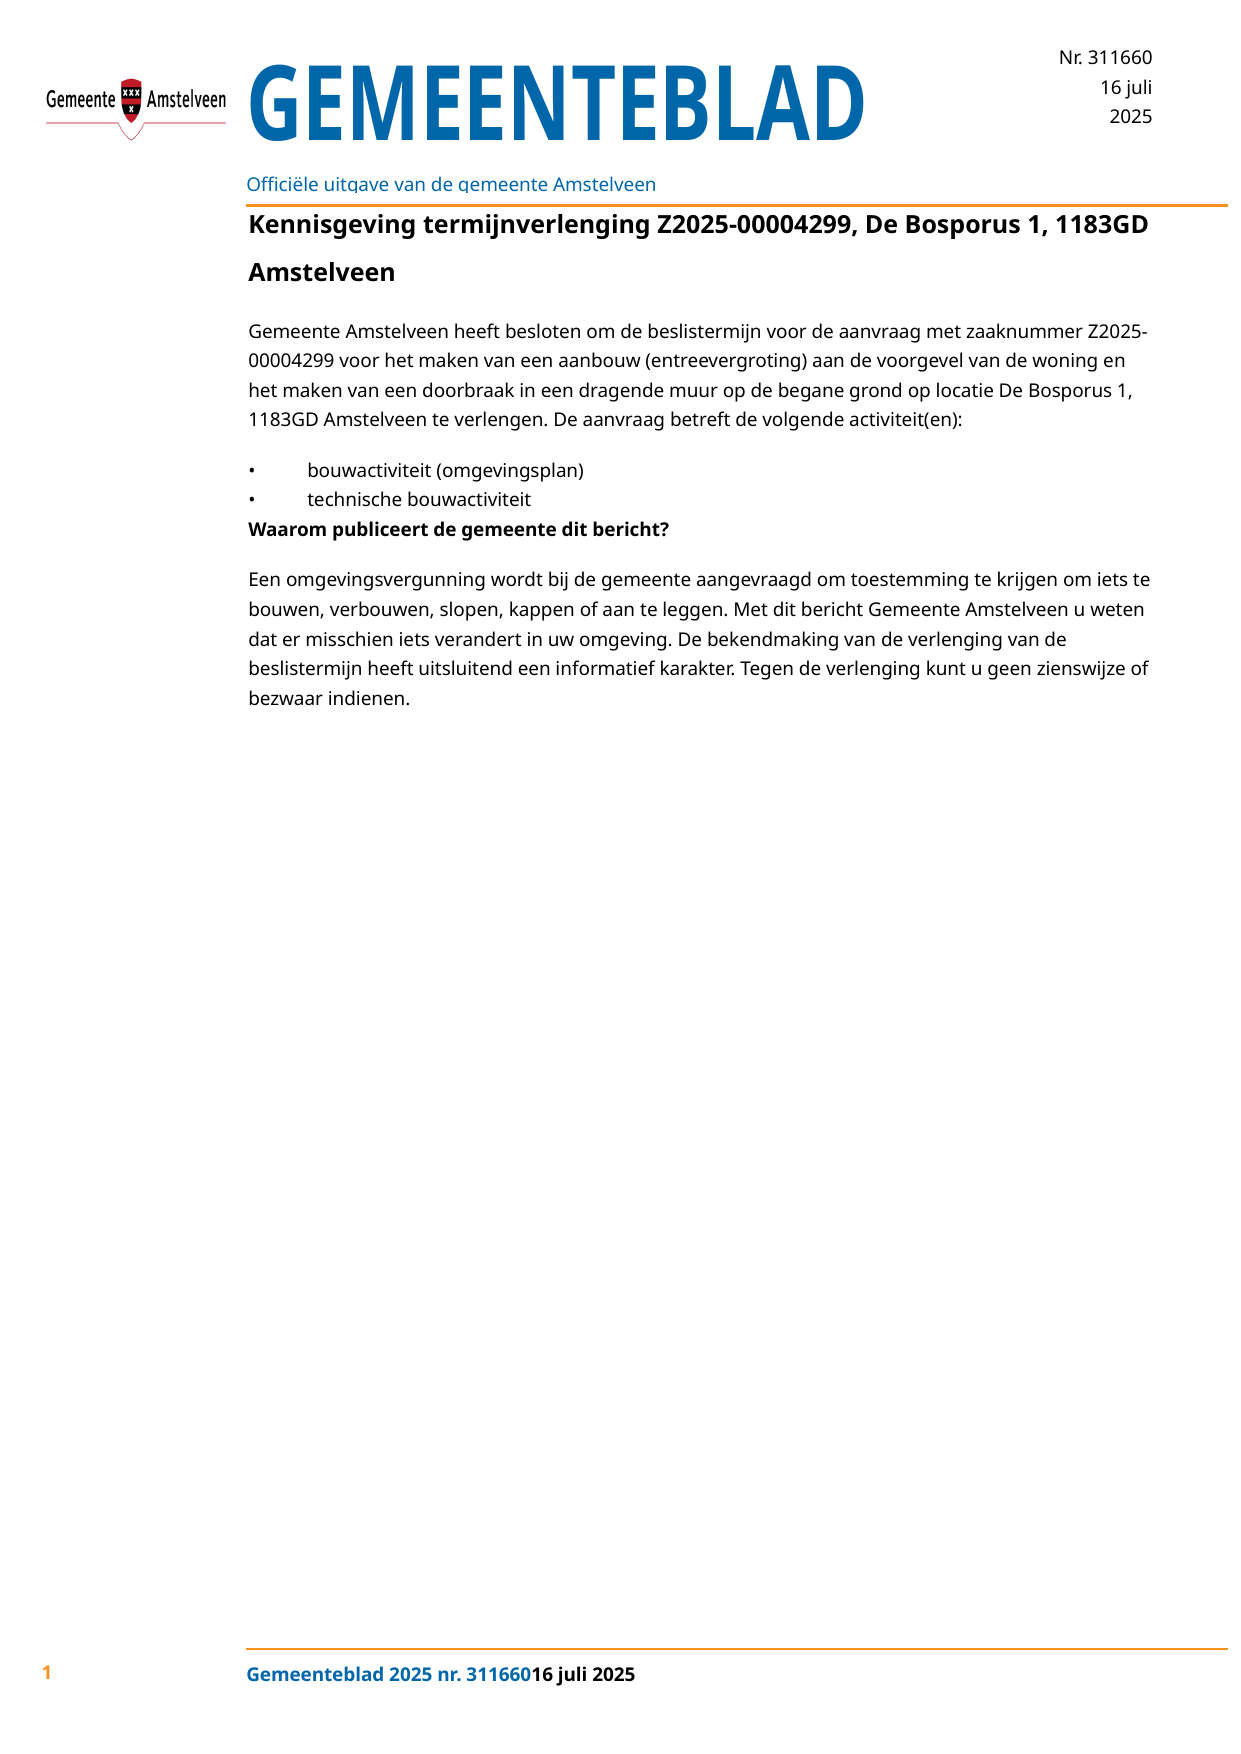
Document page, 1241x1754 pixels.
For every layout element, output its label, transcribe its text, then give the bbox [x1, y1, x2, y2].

picture [41, 47, 231, 172]
text Gemeente Amstelveen heeft besloten om de beslistermijn voor de aanvraag met zaaknummer Z2025-00004299 voor het maken van een aanbouw (entreevergroting) aan de voorgevel van de woning en het maken van een doorbraak in een dragende muur op de begane grond op locatie De Bosporus 1, 1183GD Amstelveen te verlengen. De aanvraag betreft de volgende activiteit(en): [248, 318, 1152, 432]
list technische bouwactiviteit [248, 487, 1152, 512]
text Een omgevingsvergunning wordt bij de gemeente aangevraagd om toestemming te krijgen om iets te bouwen, verbouwen, slopen, kappen of aan te leggen. Met dit bericht Gemeente Amstelveen u weten dat er misschien iets verandert in uw omgeving. De bekendmaking van de verlenging van de beslistermijn heeft uitsluitend een informatief karakter. Tegen de verlenging kunt u geen zienswijze of bezwaar indienen. [248, 567, 1152, 711]
list bouwactiviteit (omgevingsplan) [248, 457, 1152, 483]
text Waarom publiceert de gemeente dit bericht? [248, 516, 1152, 542]
text Kennisgeving termijnverlenging Z2025-00004299, De Bosporus 1, 1183GD Amstelveen [248, 207, 1152, 288]
